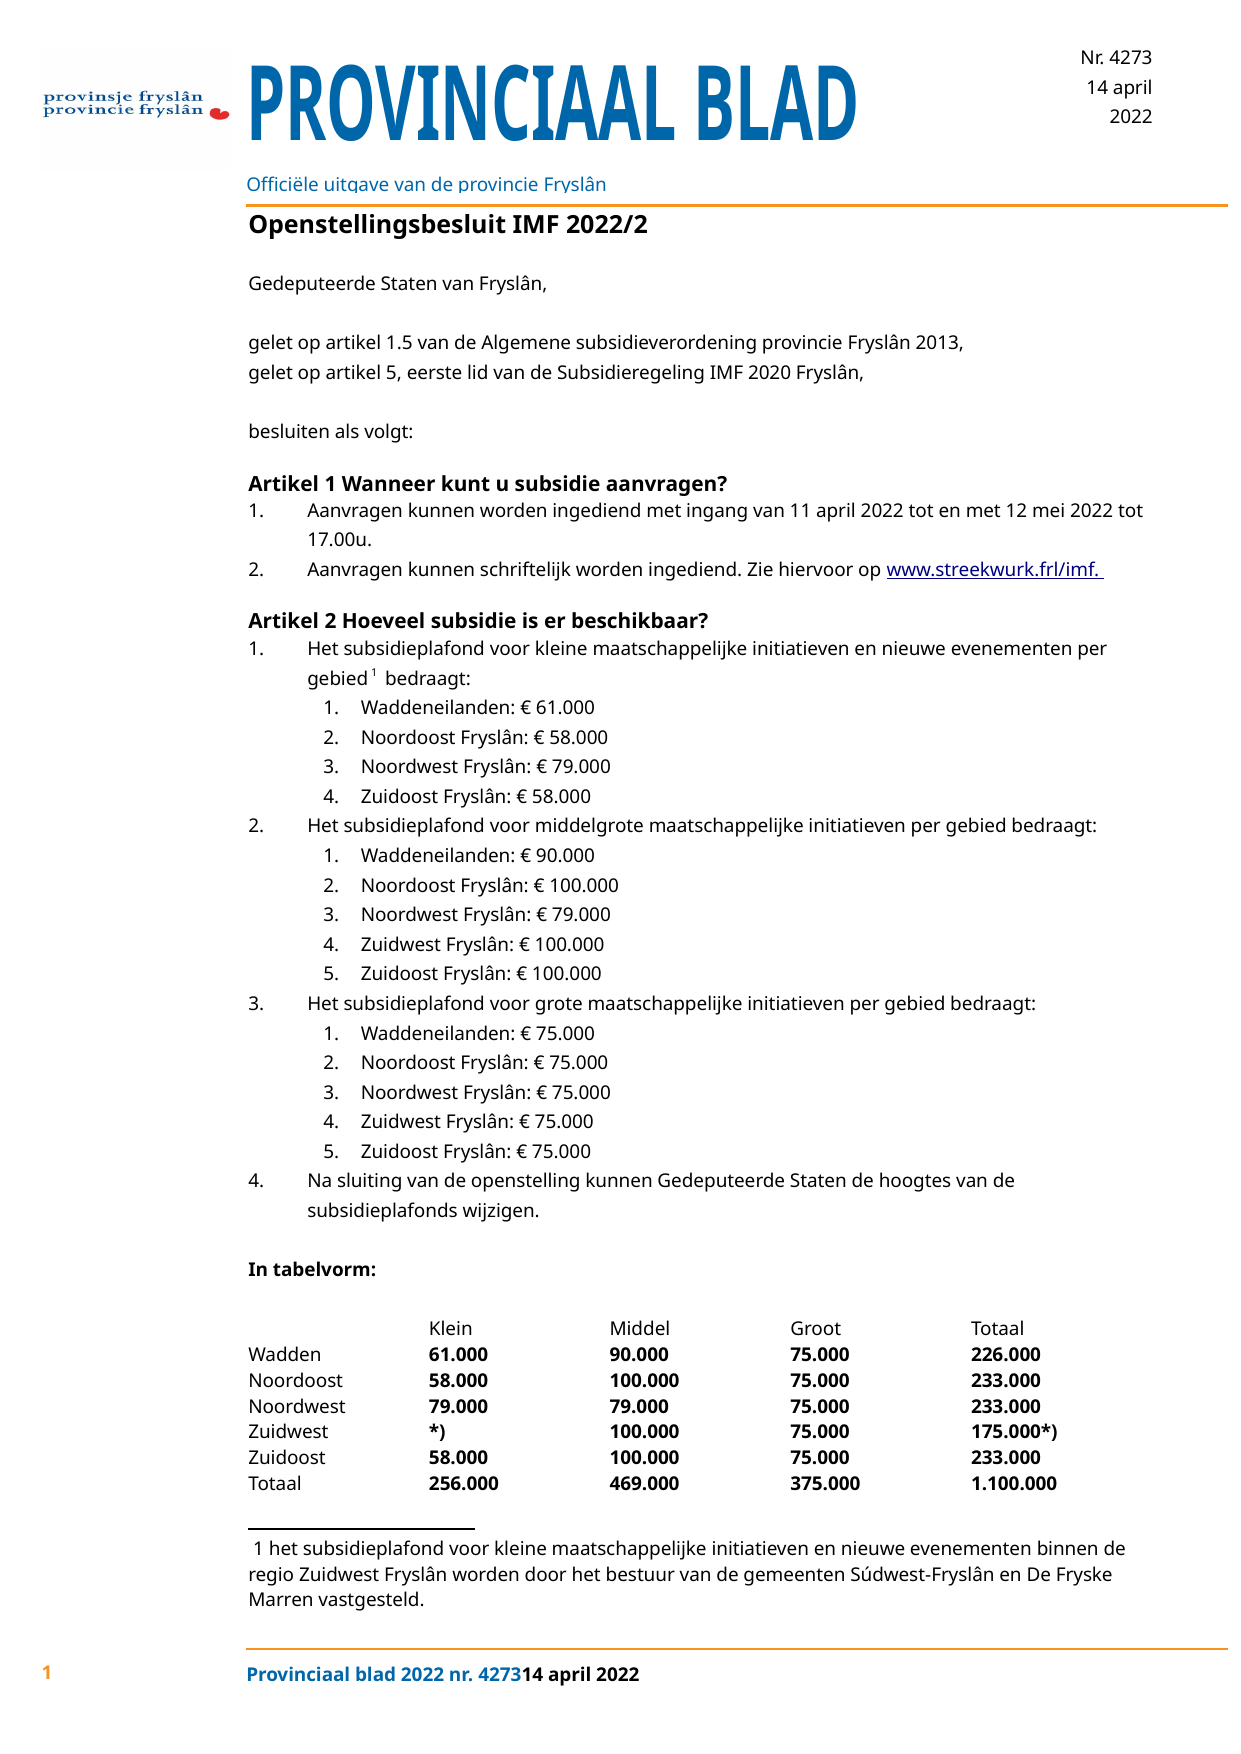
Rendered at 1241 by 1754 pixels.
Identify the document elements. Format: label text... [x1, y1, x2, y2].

table_cell 75.000 [790, 1341, 971, 1367]
table_cell 79.000 [609, 1393, 790, 1418]
list Aanvragen kunnen worden ingediend met ingang van 11 april 2022 tot en met 12 mei 2022 tot 17.00u. [248, 497, 1152, 552]
table_cell 175.000*) [971, 1419, 1152, 1444]
table_cell 75.000 [790, 1393, 971, 1418]
table_cell Wadden [248, 1341, 429, 1367]
table_cell 233.000 [971, 1444, 1152, 1470]
table_cell 79.000 [429, 1393, 609, 1418]
list Zuidwest Fryslân: € 100.000 [323, 931, 1152, 957]
table_cell 375.000 [790, 1470, 971, 1496]
table_cell 58.000 [429, 1444, 609, 1470]
table_cell 233.000 [971, 1367, 1152, 1393]
table_header Groot [790, 1316, 971, 1341]
table_cell 256.000 [429, 1470, 609, 1496]
table_header Klein [429, 1316, 609, 1341]
table_cell 100.000 [609, 1444, 790, 1470]
list Zuidoost Fryslân: € 75.000 [323, 1138, 1152, 1164]
table_cell Zuidoost [248, 1444, 429, 1470]
table_cell 100.000 [609, 1419, 790, 1444]
table_cell 75.000 [790, 1367, 971, 1393]
table_cell 233.000 [971, 1393, 1152, 1418]
list Het subsidieplafond voor grote maatschappelijke initiatieven per gebied bedraagt: [248, 990, 1152, 1016]
table_header [248, 1316, 429, 1341]
list Het subsidieplafond voor kleine maatschappelijke initiatieven en nieuwe evenementen per gebied bedraagt: [248, 635, 1152, 690]
table_cell 75.000 [790, 1444, 971, 1470]
list Noordoost Fryslân: € 75.000 [323, 1049, 1152, 1075]
list Zuidwest Fryslân: € 75.000 [323, 1108, 1152, 1134]
table_cell Noordoost [248, 1367, 429, 1393]
list Na sluiting van de openstelling kunnen Gedeputeerde Staten de hoogtes van de subsidieplafonds wijzigen. [248, 1168, 1152, 1223]
list Noordoost Fryslân: € 58.000 [323, 724, 1152, 749]
table_header Totaal [971, 1316, 1152, 1341]
text Gedeputeerde Staten van Fryslân, [248, 270, 1152, 296]
list Waddeneilanden: € 61.000 [323, 694, 1152, 720]
table_cell 226.000 [971, 1341, 1152, 1367]
table_header Middel [609, 1316, 790, 1341]
text Artikel 2 Hoeveel subsidie is er beschikbaar? [248, 607, 1152, 635]
table_cell 100.000 [609, 1367, 790, 1393]
text In tabelvorm: [248, 1256, 1152, 1282]
list Noordoost Fryslân: € 100.000 [323, 872, 1152, 897]
list Het subsidieplafond voor middelgrote maatschappelijke initiatieven per gebied bedraagt: [248, 813, 1152, 838]
picture [41, 47, 231, 172]
table_cell 75.000 [790, 1419, 971, 1444]
table_cell 58.000 [429, 1367, 609, 1393]
text gelet op artikel 1.5 van de Algemene subsidieverordening provincie Fryslân 2013, [248, 329, 1152, 355]
table_cell *) [429, 1419, 609, 1444]
list Waddeneilanden: € 90.000 [323, 842, 1152, 868]
text besluiten als volgt: [248, 418, 1152, 444]
list Zuidoost Fryslân: € 58.000 [323, 783, 1152, 809]
table_cell Zuidwest [248, 1419, 429, 1444]
text Openstellingsbesluit IMF 2022/2 [248, 207, 1152, 241]
table_cell Noordwest [248, 1393, 429, 1418]
table_cell 1.100.000 [971, 1470, 1152, 1496]
list het subsidieplafond voor kleine maatschappelijke initiatieven en nieuwe evenementen binnen de regio Zuidwest Fryslân worden door het bestuur van de gemeenten Súdwest-Fryslân en De Fryske Marren vastgesteld. [248, 1535, 1152, 1612]
list Aanvragen kunnen schriftelijk worden ingediend. Zie hiervoor op www.streekwurk.frl/imf. [248, 556, 1152, 582]
list Noordwest Fryslân: € 75.000 [323, 1079, 1152, 1104]
table_cell Totaal [248, 1470, 429, 1496]
list Waddeneilanden: € 75.000 [323, 1020, 1152, 1045]
list Noordwest Fryslân: € 79.000 [323, 753, 1152, 779]
table_cell 90.000 [609, 1341, 790, 1367]
list Noordwest Fryslân: € 79.000 [323, 901, 1152, 927]
table_cell 469.000 [609, 1470, 790, 1496]
text Artikel 1 Wanneer kunt u subsidie aanvragen? [248, 469, 1152, 497]
table_cell 61.000 [429, 1341, 609, 1367]
text gelet op artikel 5, eerste lid van de Subsidieregeling IMF 2020 Fryslân, [248, 359, 1152, 385]
list Zuidoost Fryslân: € 100.000 [323, 961, 1152, 986]
